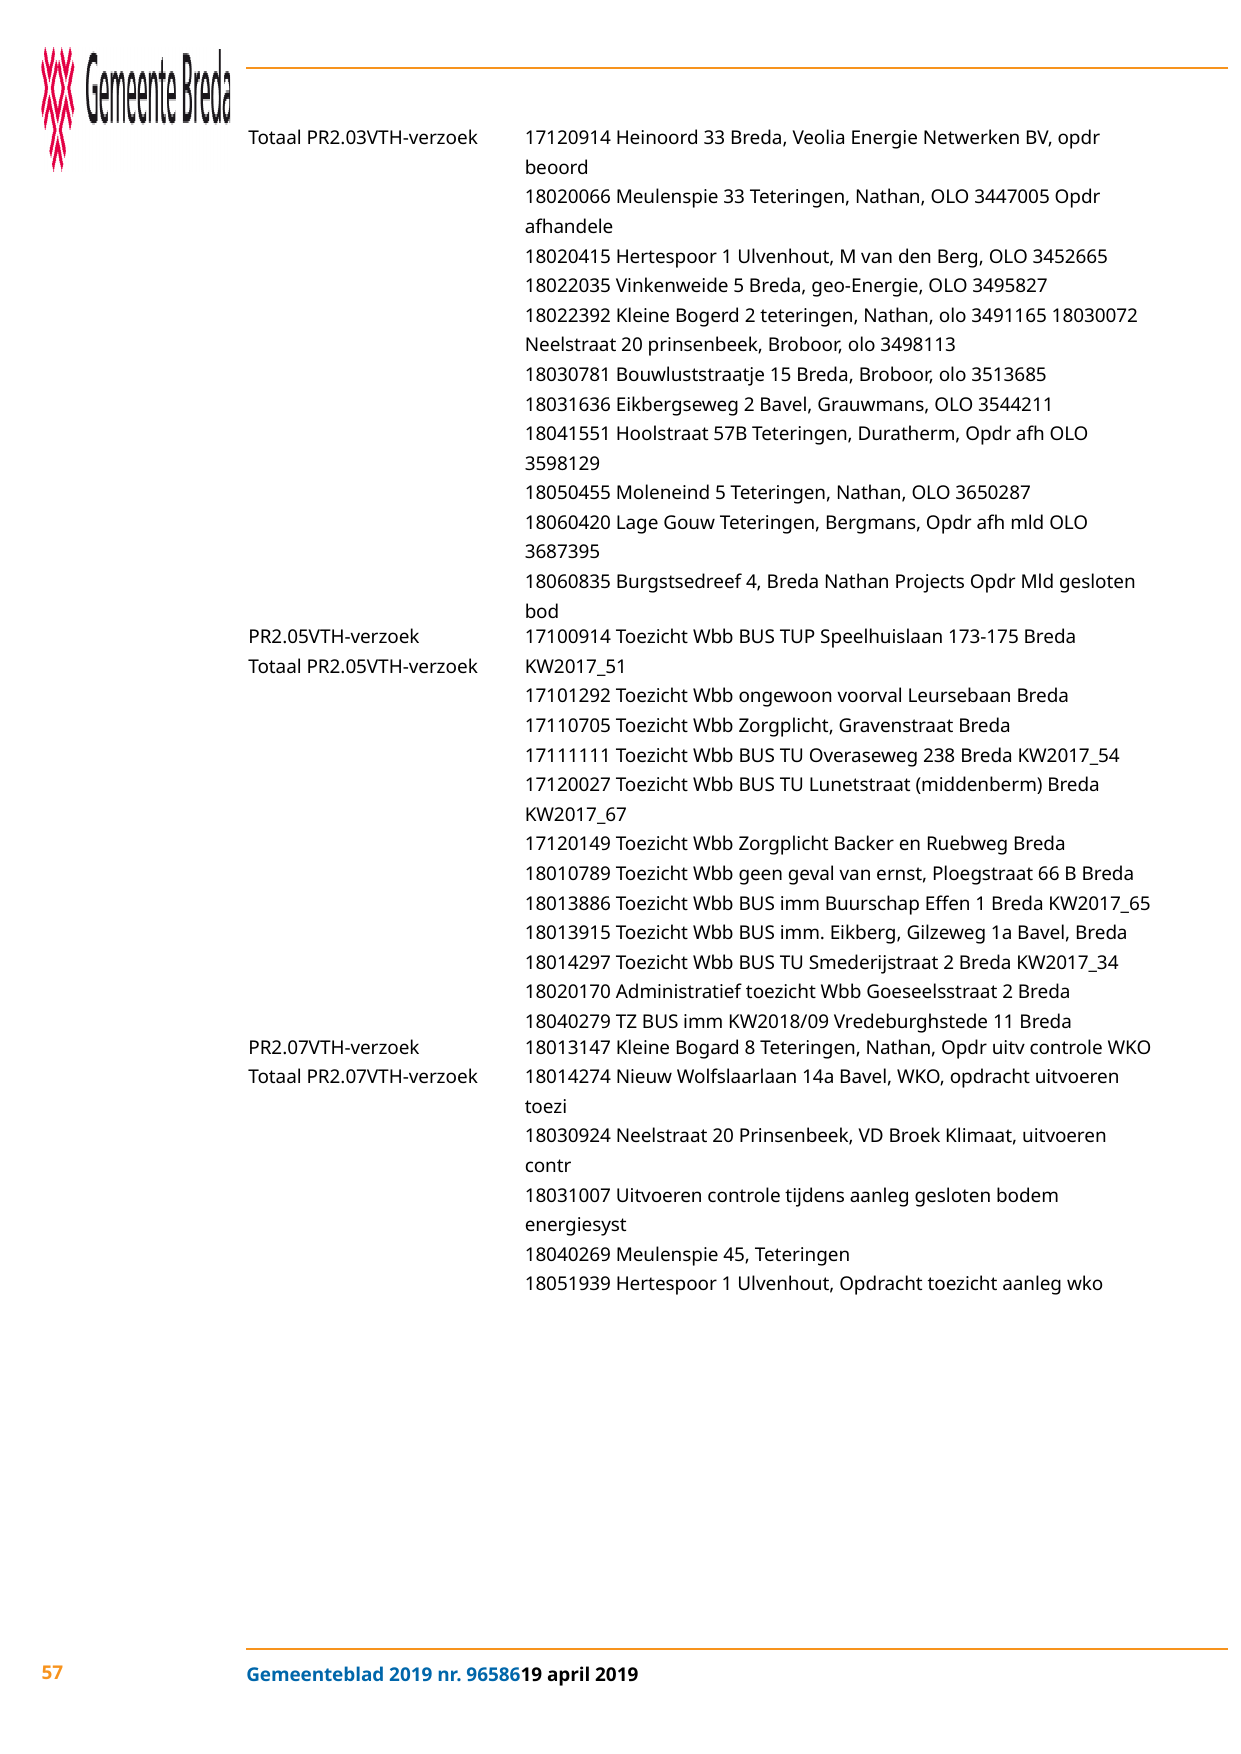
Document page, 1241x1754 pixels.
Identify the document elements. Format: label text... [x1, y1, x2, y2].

table_cell 17100914 Toezicht Wbb BUS TUP Speelhuislaan 173-175 Breda KW2017_51 17101292 Toezicht Wbb ongewoon voorval Leursebaan Breda 17110705 Toezicht Wbb Zorgplicht, Gravenstraat Breda 17111111 Toezicht Wbb BUS TU Overaseweg 238 Breda KW2017_54 17120027 Toezicht Wbb BUS TU Lunetstraat (middenberm) Breda KW2017_67 17120149 Toezicht Wbb Zorgplicht Backer en Ruebweg Breda 18010789 Toezicht Wbb geen geval van ernst, Ploegstraat 66 B Breda 18013886 Toezicht Wbb BUS imm Buurschap Effen 1 Breda KW2017_65 18013915 Toezicht Wbb BUS imm. Eikberg, Gilzeweg 1a Bavel, Breda 18014297 Toezicht Wbb BUS TU Smederijstraat 2 Breda KW2017_34 18020170 Administratief toezicht Wbb Goeseelsstraat 2 Breda 18040279 TZ BUS imm KW2018/09 Vredeburghstede 11 Breda [525, 624, 1152, 1034]
picture [41, 47, 231, 172]
table_cell PR2.07VTH-verzoek Totaal PR2.07VTH-verzoek [248, 1034, 524, 1296]
table_cell 18013147 Kleine Bogard 8 Teteringen, Nathan, Opdr uitv controle WKO 18014274 Nieuw Wolfslaarlaan 14a Bavel, WKO, opdracht uitvoeren toezi 18030924 Neelstraat 20 Prinsenbeek, VD Broek Klimaat, uitvoeren contr 18031007 Uitvoeren controle tijdens aanleg gesloten bodem energiesyst 18040269 Meulenspie 45, Teteringen 18051939 Hertespoor 1 Ulvenhout, Opdracht toezicht aanleg wko [525, 1034, 1152, 1296]
table_header 17120914 Heinoord 33 Breda, Veolia Energie Netwerken BV, opdr beoord 18020066 Meulenspie 33 Teteringen, Nathan, OLO 3447005 Opdr afhandele 18020415 Hertespoor 1 Ulvenhout, M van den Berg, OLO 3452665 18022035 Vinkenweide 5 Breda, geo-Energie, OLO 3495827 18022392 Kleine Bogerd 2 teteringen, Nathan, olo 3491165 18030072 Neelstraat 20 prinsenbeek, Broboor, olo 3498113 18030781 Bouwluststraatje 15 Breda, Broboor, olo 3513685 18031636 Eikbergseweg 2 Bavel, Grauwmans, OLO 3544211 18041551 Hoolstraat 57B Teteringen, Duratherm, Opdr afh OLO 3598129 18050455 Moleneind 5 Teteringen, Nathan, OLO 3650287 18060420 Lage Gouw Teteringen, Bergmans, Opdr afh mld OLO 3687395 18060835 Burgstsedreef 4, Breda Nathan Projects Opdr Mld gesloten bod [525, 125, 1152, 623]
table_cell PR2.05VTH-verzoek Totaal PR2.05VTH-verzoek [248, 624, 524, 1034]
table_header Totaal PR2.03VTH-verzoek [248, 125, 524, 623]
